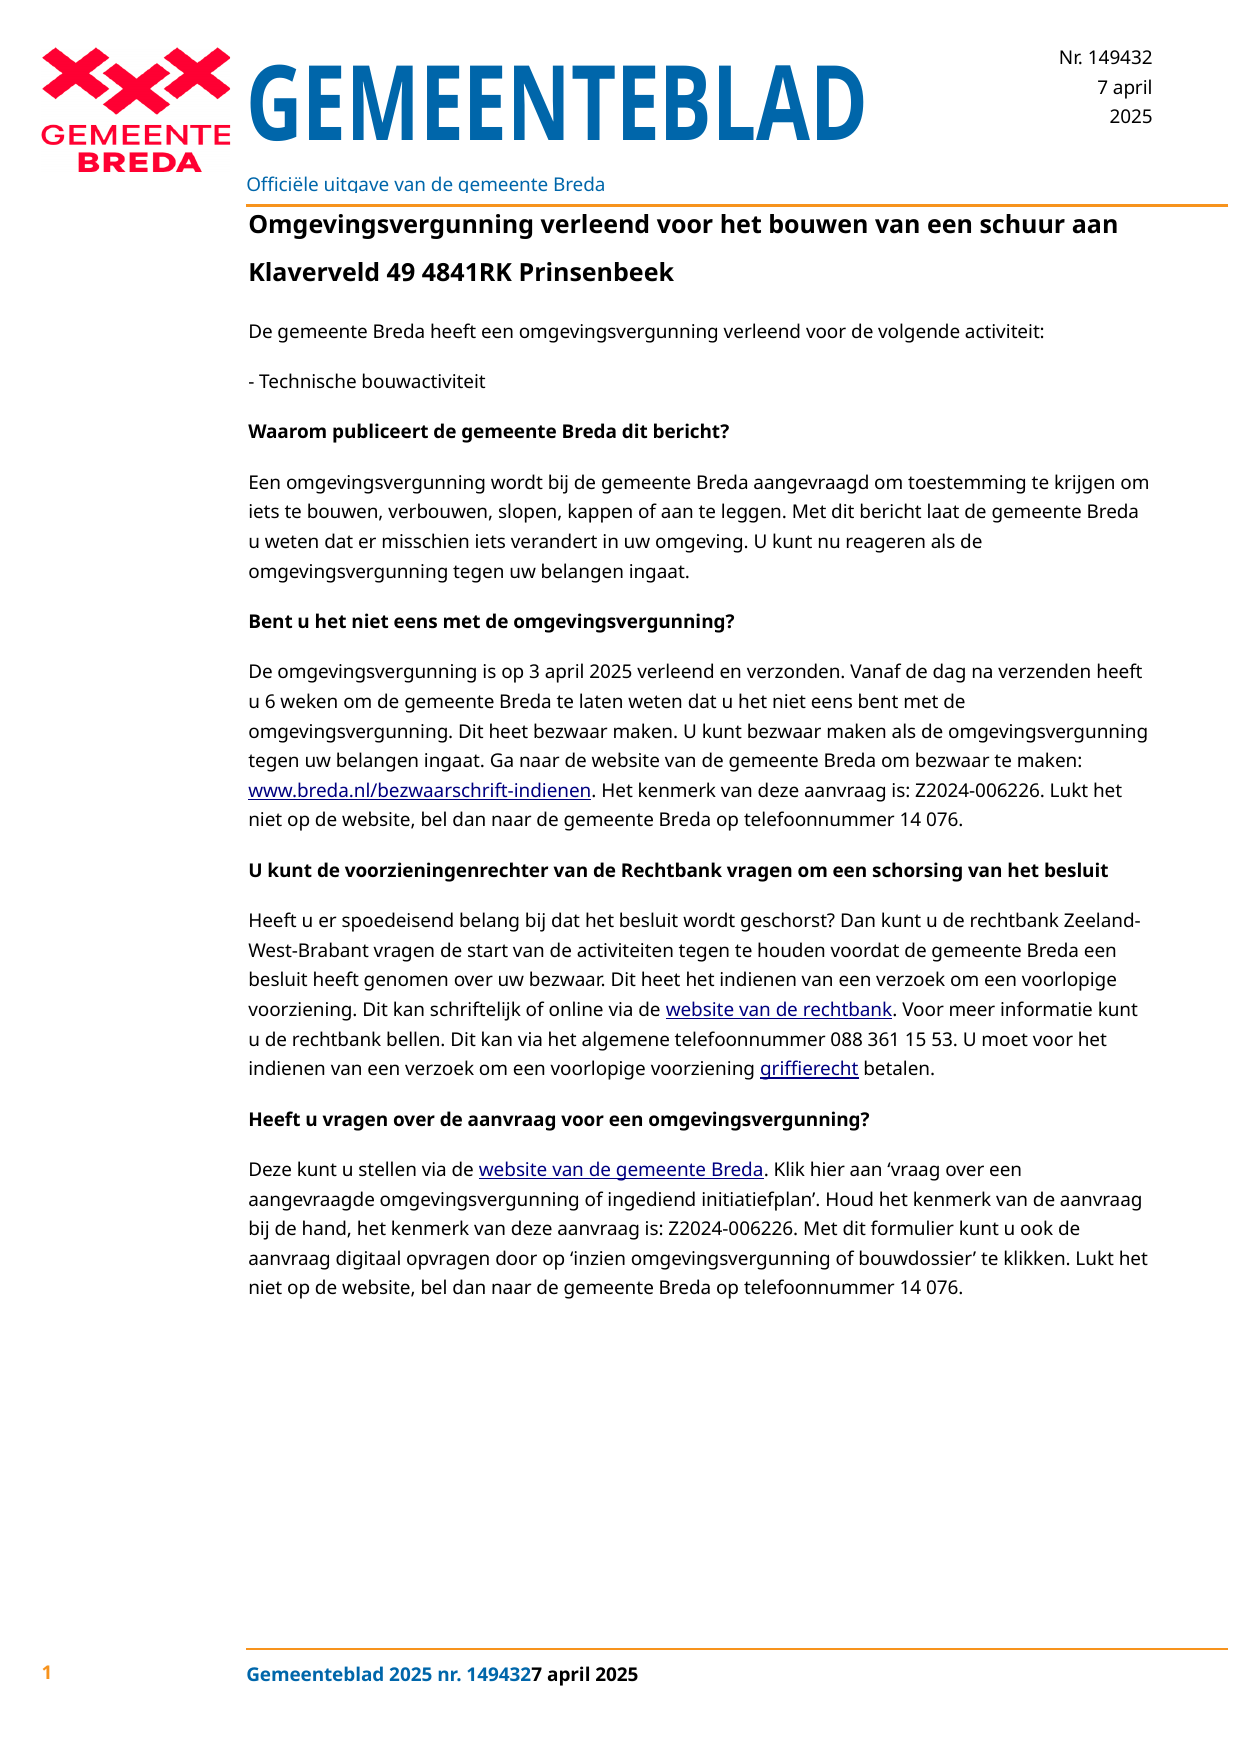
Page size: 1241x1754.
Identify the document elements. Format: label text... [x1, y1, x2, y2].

text Heeft u er spoedeisend belang bij dat het besluit wordt geschorst? Dan kunt u de rechtbank Zeeland-West-Brabant vragen de start van de activiteiten tegen te houden voordat de gemeente Breda een besluit heeft genomen over uw bezwaar. Dit heet het indienen van een verzoek om een voorlopige voorziening. Dit kan schriftelijk of online via de website van de rechtbank. Voor meer informatie kunt u de rechtbank bellen. Dit kan via het algemene telefoonnummer 088 361 15 53. U moet voor het indienen van een verzoek om een voorlopige voorziening griffierecht betalen. [248, 907, 1152, 1081]
text Heeft u vragen over de aanvraag voor een omgevingsvergunning? [248, 1106, 1152, 1132]
text De gemeente Breda heeft een omgevingsvergunning verleend voor de volgende activiteit: [248, 318, 1152, 344]
text Bent u het niet eens met de omgevingsvergunning? [248, 608, 1152, 634]
text Een omgevingsvergunning wordt bij de gemeente Breda aangevraagd om toestemming te krijgen om iets te bouwen, verbouwen, slopen, kappen of aan te leggen. Met dit bericht laat de gemeente Breda u weten dat er misschien iets verandert in uw omgeving. U kunt nu reageren als de omgevingsvergunning tegen uw belangen ingaat. [248, 469, 1152, 584]
text De omgevingsvergunning is op 3 april 2025 verleend en verzonden. Vanaf de dag na verzenden heeft u 6 weken om de gemeente Breda te laten weten dat u het niet eens bent met de omgevingsvergunning. Dit heet bezwaar maken. U kunt bezwaar maken als de omgevingsvergunning tegen uw belangen ingaat. Ga naar de website van de gemeente Breda om bezwaar te maken: www.breda.nl/bezwaarschrift-indienen. Het kenmerk van deze aanvraag is: Z2024-006226. Lukt het niet op de website, bel dan naar de gemeente Breda op telefoonnummer 14 076. [248, 659, 1152, 832]
text - Technische bouwactiviteit [248, 368, 1152, 394]
text U kunt de voorzieningenrechter van de Rechtbank vragen om een schorsing van het besluit [248, 857, 1152, 883]
text Waarom publiceert de gemeente Breda dit bericht? [248, 419, 1152, 444]
text Omgevingsvergunning verleend voor het bouwen van een schuur aan Klaverveld 49 4841RK Prinsenbeek [248, 207, 1152, 288]
picture [41, 47, 231, 172]
text Deze kunt u stellen via de website van de gemeente Breda. Klik hier aan ‘vraag over een aangevraagde omgevingsvergunning of ingediend initiatiefplan’. Houd het kenmerk van de aanvraag bij de hand, het kenmerk van deze aanvraag is: Z2024-006226. Met dit formulier kunt u ook de aanvraag digitaal opvragen door op ‘inzien omgevingsvergunning of bouwdossier’ te klikken. Lukt het niet op de website, bel dan naar de gemeente Breda op telefoonnummer 14 076. [248, 1156, 1152, 1300]
